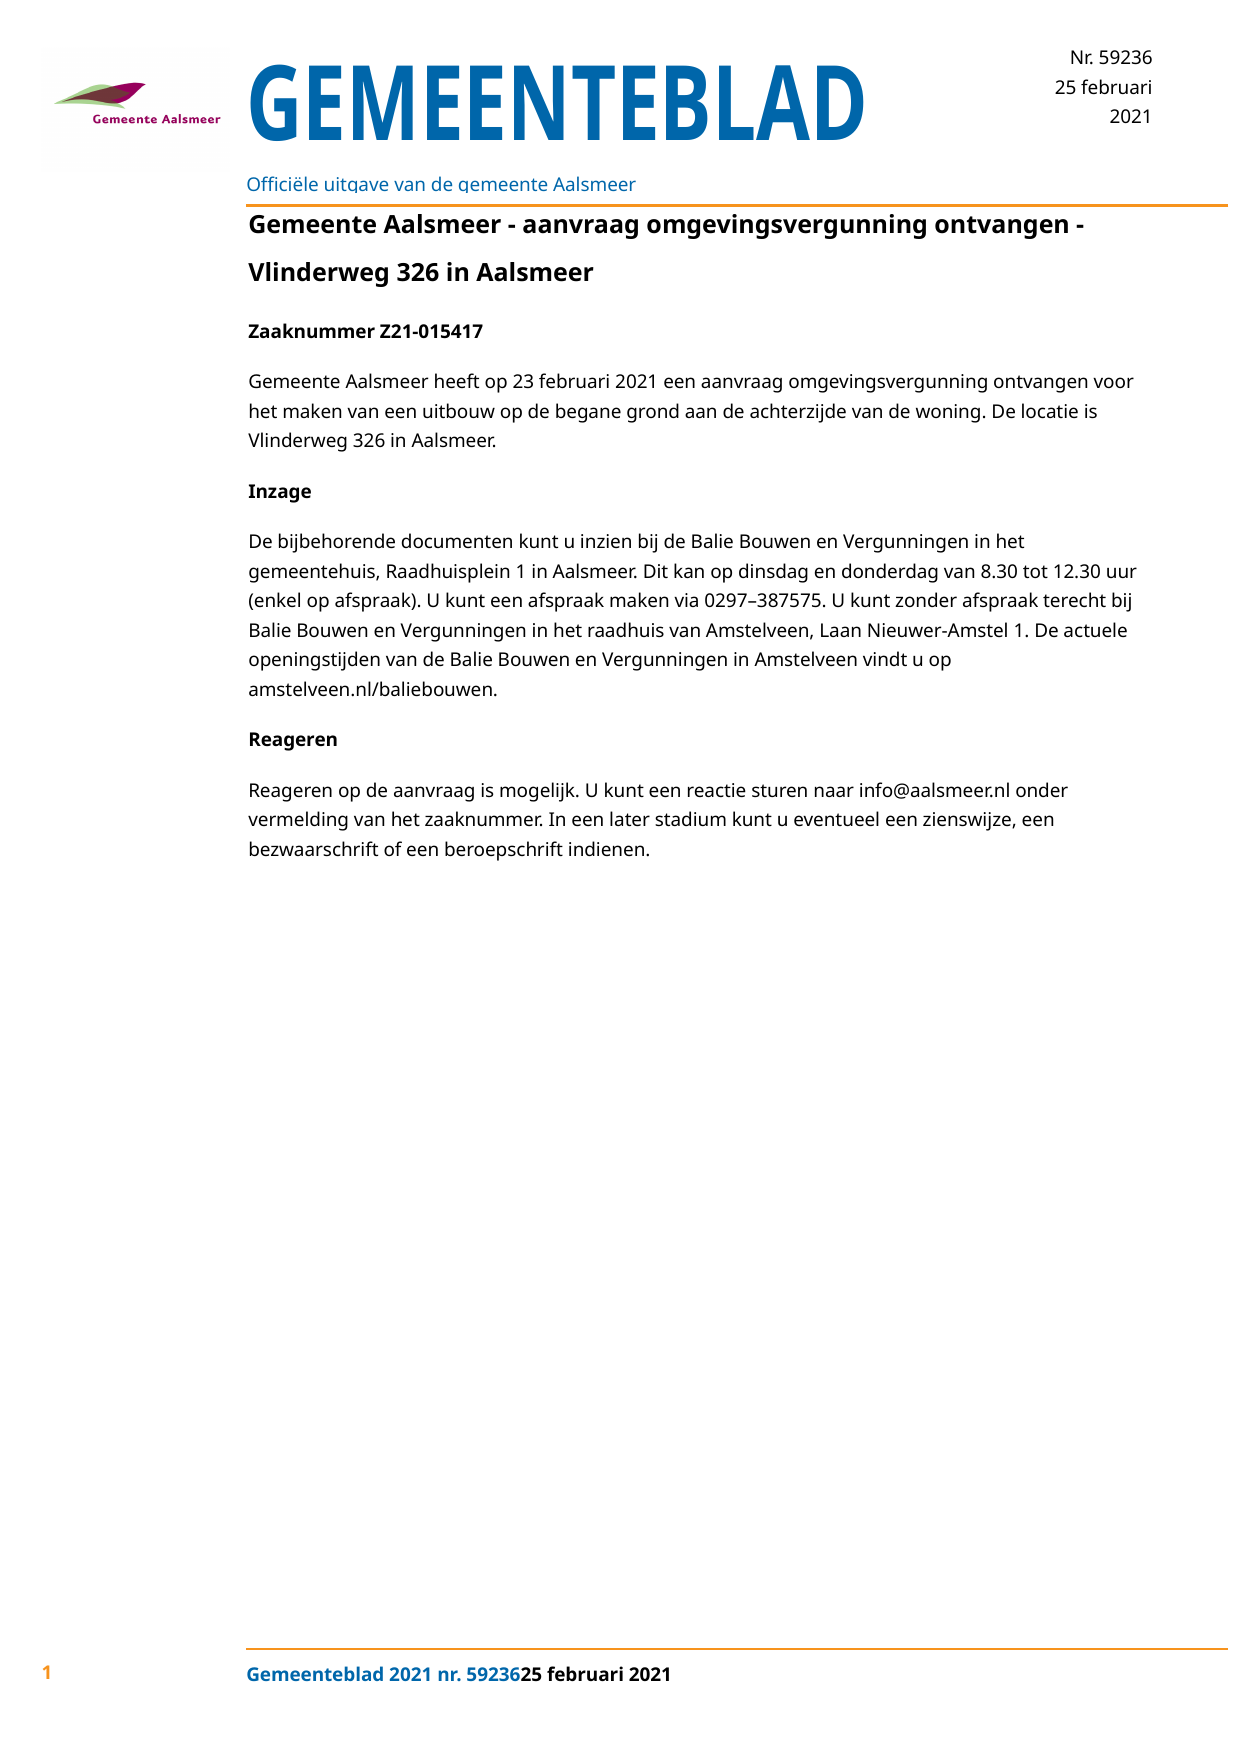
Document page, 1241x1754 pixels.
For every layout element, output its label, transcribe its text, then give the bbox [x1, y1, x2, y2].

text Zaaknummer Z21-015417 [248, 318, 1152, 344]
text Reageren [248, 727, 1152, 752]
picture [41, 47, 231, 172]
text Gemeente Aalsmeer heeft op 23 februari 2021 een aanvraag omgevingsvergunning ontvangen voor het maken van een uitbouw op de begane grond aan de achterzijde van de woning. De locatie is Vlinderweg 326 in Aalsmeer. [248, 368, 1152, 453]
text Gemeente Aalsmeer - aanvraag omgevingsvergunning ontvangen - Vlinderweg 326 in Aalsmeer [248, 207, 1152, 288]
text De bijbehorende documenten kunt u inzien bij de Balie Bouwen en Vergunningen in het gemeentehuis, Raadhuisplein 1 in Aalsmeer. Dit kan op dinsdag en donderdag van 8.30 tot 12.30 uur (enkel op afspraak). U kunt een afspraak maken via 0297–387575. U kunt zonder afspraak terecht bij Balie Bouwen en Vergunningen in het raadhuis van Amstelveen, Laan Nieuwer-Amstel 1. De actuele openingstijden van de Balie Bouwen en Vergunningen in Amstelveen vindt u op amstelveen.nl/baliebouwen. [248, 528, 1152, 702]
text Inzage [248, 478, 1152, 504]
text Reageren op de aanvraag is mogelijk. U kunt een reactie sturen naar info@aalsmeer.nl onder vermelding van het zaaknummer. In een later stadium kunt u eventueel een zienswijze, een bezwaarschrift of een beroepschrift indienen. [248, 777, 1152, 862]
